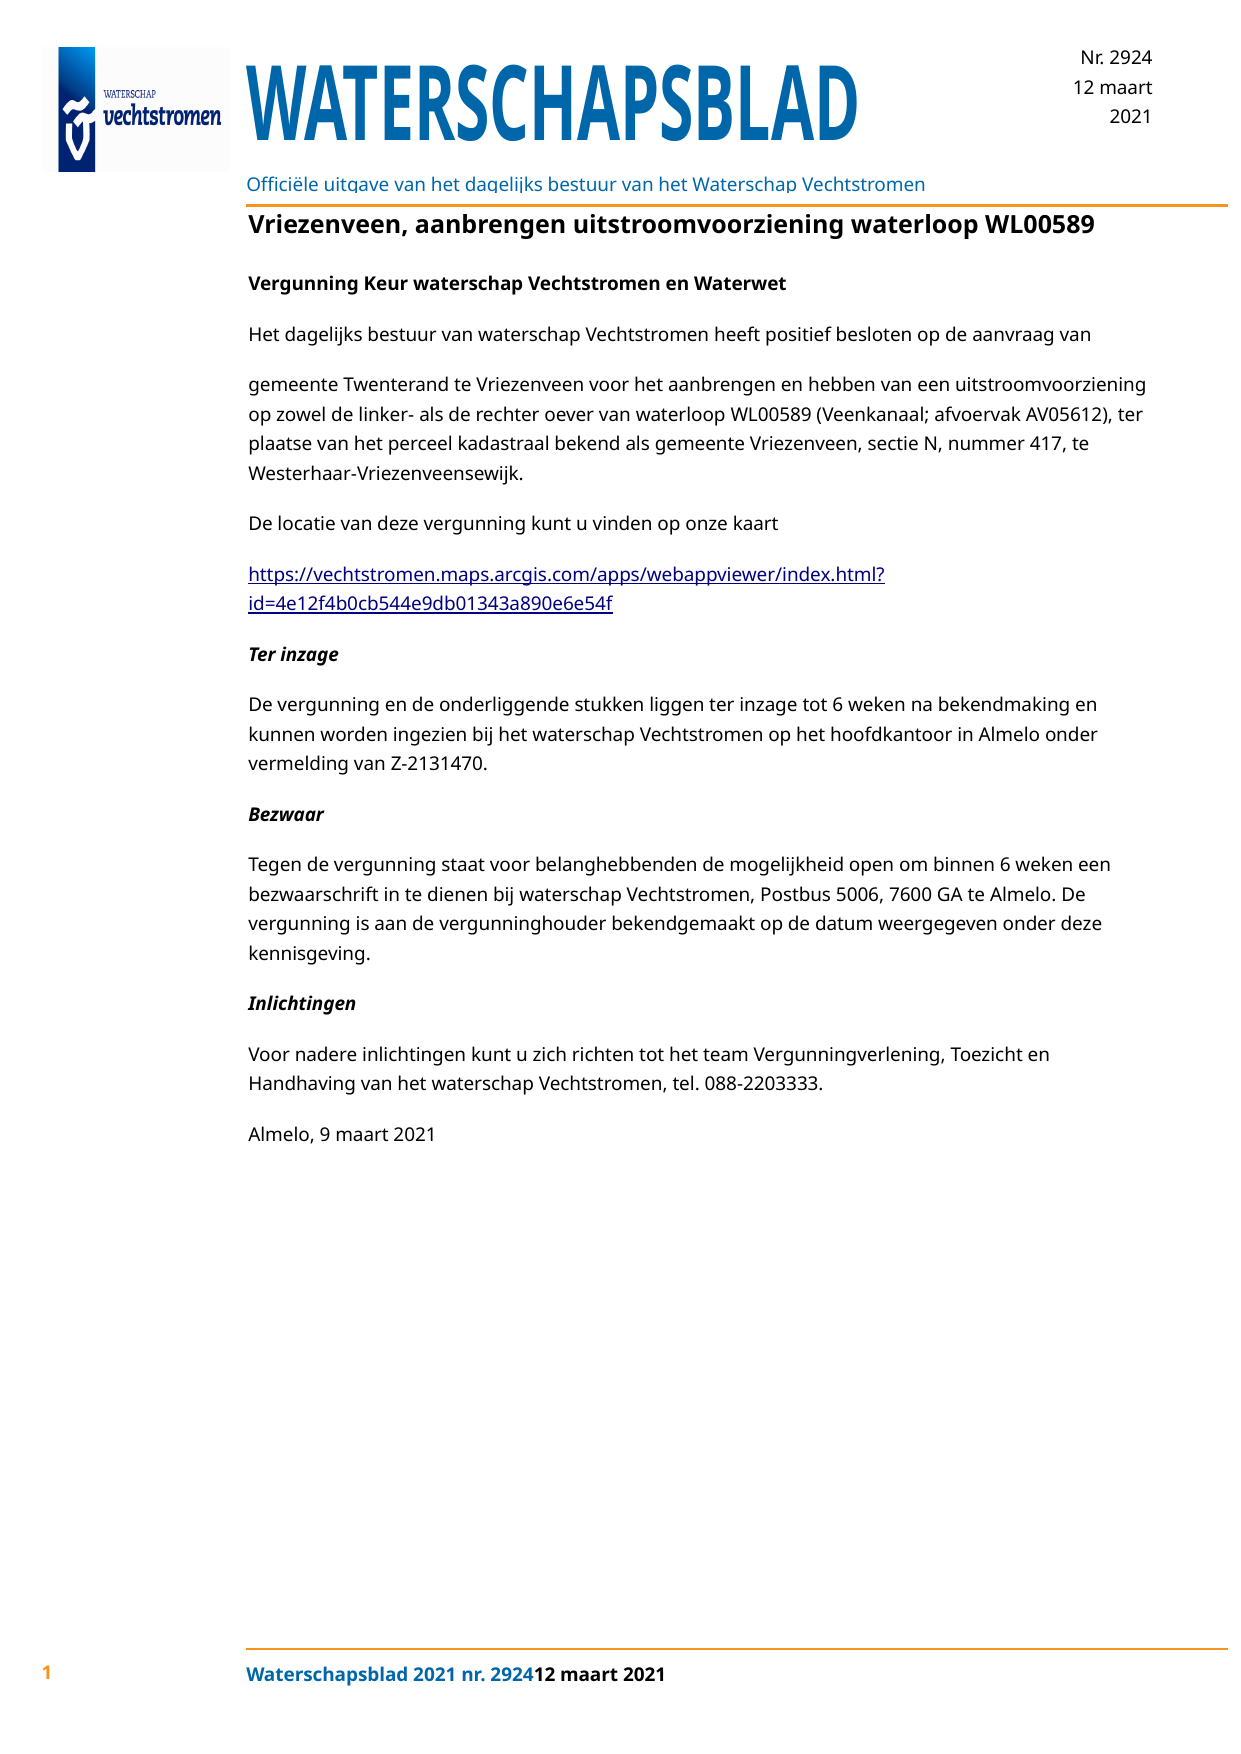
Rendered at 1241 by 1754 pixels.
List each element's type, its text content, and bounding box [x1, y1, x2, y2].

text Almelo, 9 maart 2021 [248, 1121, 1152, 1146]
text https://vechtstromen.maps.arcgis.com/apps/webappviewer/index.html?id=4e12f4b0cb544e9db01343a890e6e54f [248, 561, 1152, 616]
text De vergunning en de onderliggende stukken liggen ter inzage tot 6 weken na bekendmaking en kunnen worden ingezien bij het waterschap Vechtstromen op het hoofdkantoor in Almelo onder vermelding van Z-2131470. [248, 691, 1152, 776]
text Tegen de vergunning staat voor belanghebbenden de mogelijkheid open om binnen 6 weken een bezwaarschrift in te dienen bij waterschap Vechtstromen, Postbus 5006, 7600 GA te Almelo. De vergunning is aan de vergunninghouder bekendgemaakt op de datum weergegeven onder deze kennisgeving. [248, 851, 1152, 966]
text Vergunning Keur waterschap Vechtstromen en Waterwet [248, 270, 1152, 296]
text Vriezenveen, aanbrengen uitstroomvoorziening waterloop WL00589 [248, 207, 1152, 241]
text De locatie van deze vergunning kunt u vinden op onze kaart [248, 510, 1152, 536]
text Ter inzage [248, 641, 1152, 666]
text Inlichtingen [248, 990, 1152, 1016]
text Voor nadere inlichtingen kunt u zich richten tot het team Vergunningverlening, Toezicht en Handhaving van het waterschap Vechtstromen, tel. 088-2203333. [248, 1041, 1152, 1096]
text gemeente Twenterand te Vriezenveen voor het aanbrengen en hebben van een uitstroomvoorziening op zowel de linker- als de rechter oever van waterloop WL00589 (Veenkanaal; afvoervak AV05612), ter plaatse van het perceel kadastraal bekend als gemeente Vriezenveen, sectie N, nummer 417, te Westerhaar-Vriezenveensewijk. [248, 371, 1152, 486]
text Bezwaar [248, 801, 1152, 826]
text Het dagelijks bestuur van waterschap Vechtstromen heeft positief besloten op de aanvraag van [248, 321, 1152, 346]
picture [41, 47, 231, 172]
